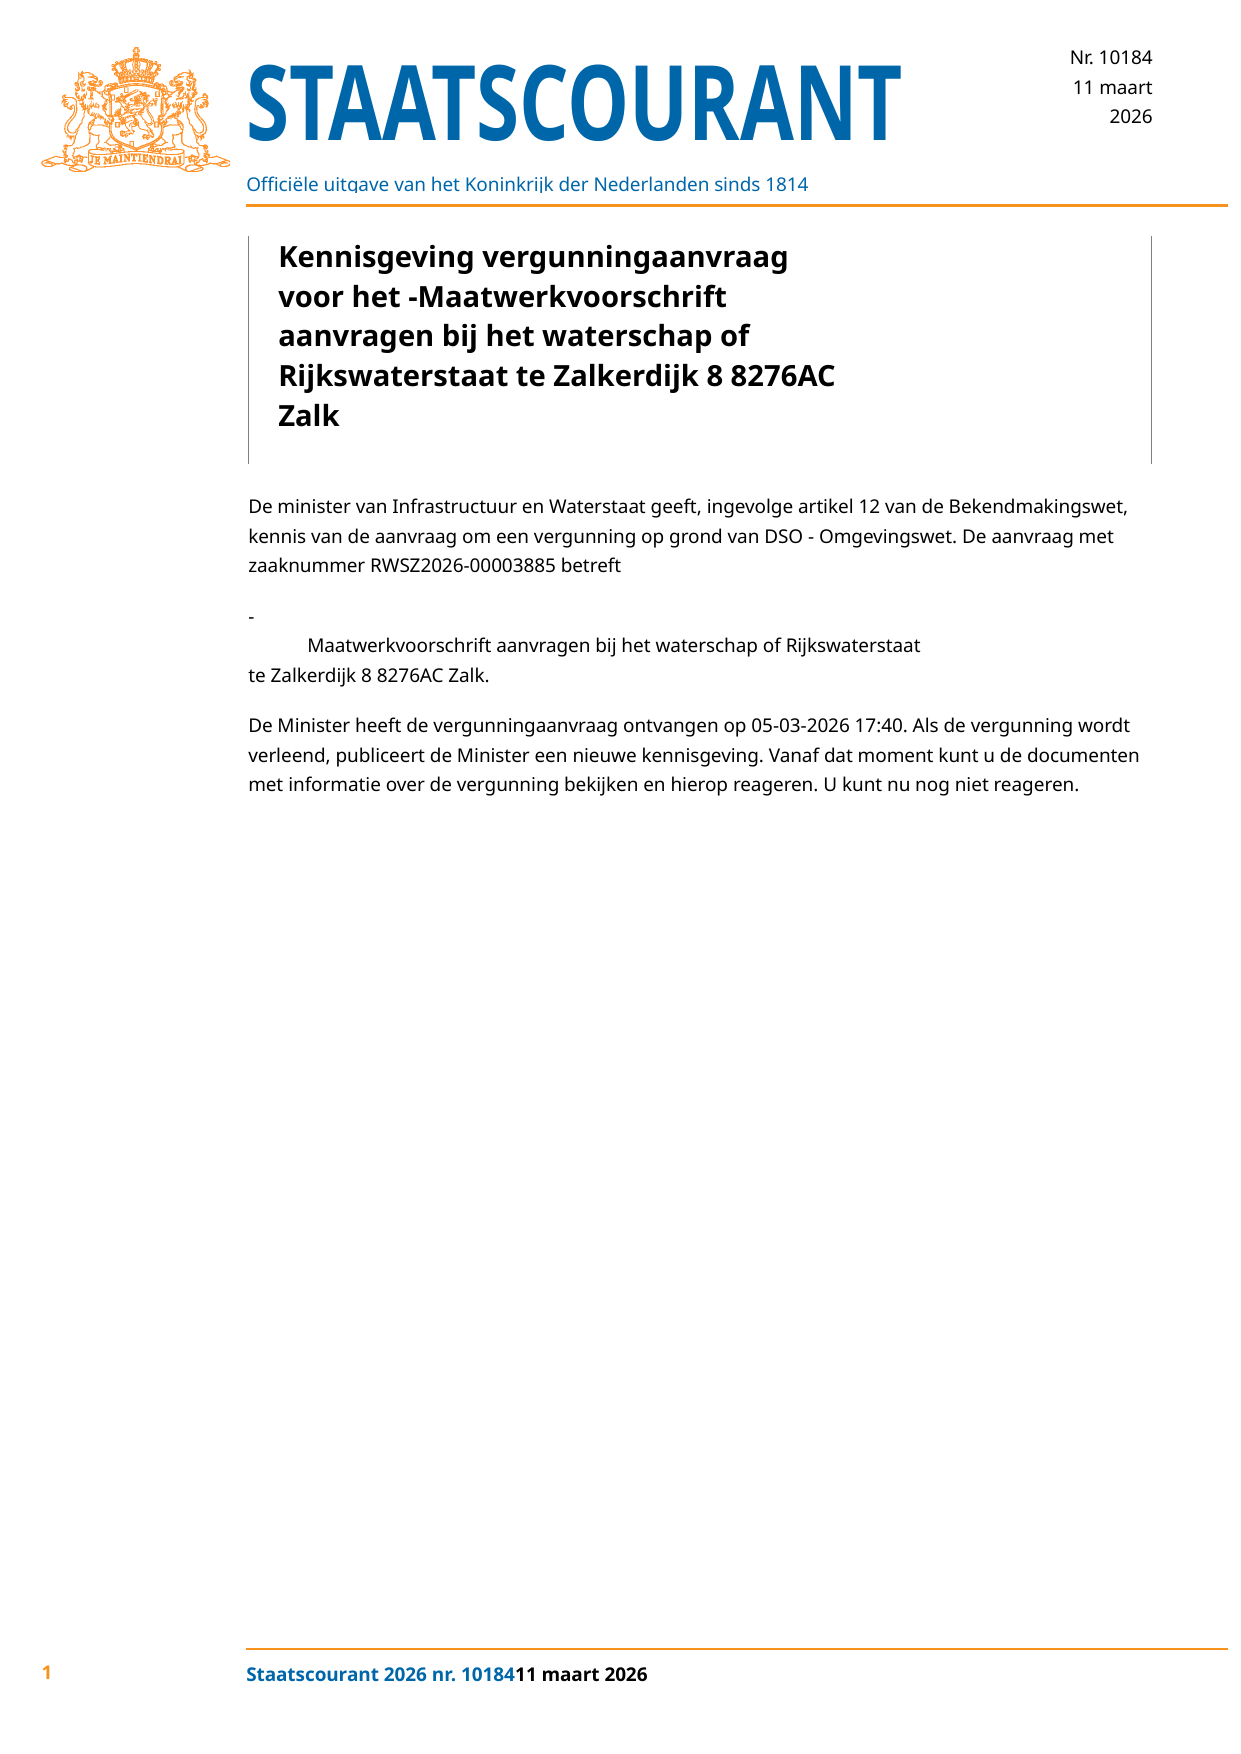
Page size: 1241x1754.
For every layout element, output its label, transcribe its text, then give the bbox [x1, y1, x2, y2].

table_header [1090, 236, 1151, 413]
picture [912, 236, 1090, 414]
list Maatwerkvoorschrift aanvragen bij het waterschap of Rijkswaterstaat [248, 632, 1152, 658]
text De Minister heeft de vergunningaanvraag ontvangen op 05-03-2026 17:40. Als de vergunning wordt verleend, publiceert de Minister een nieuwe kennisgeving. Vanaf dat moment kunt u de documenten met informatie over de vergunning bekijken en hierop reageren. U kunt nu nog niet reageren. [248, 712, 1152, 797]
text te Zalkerdijk 8 8276AC Zalk. [248, 662, 1152, 688]
table_header [850, 236, 912, 413]
picture [41, 47, 231, 172]
text De minister van Infrastructuur en Waterstaat geeft, ingevolge artikel 12 van de Bekendmakingswet, kennis van de aanvraag om een vergunning op grond van DSO - Omgevingswet. De aanvraag met zaaknummer RWSZ2026-00003885 betreft [248, 493, 1152, 578]
table_header [850, 414, 1151, 464]
table_header Kennisgeving vergunningaanvraag voor het -Maatwerkvoorschrift aanvragen bij het waterschap of Rijkswaterstaat te Zalkerdijk 8 8276AC Zalk [249, 236, 850, 464]
